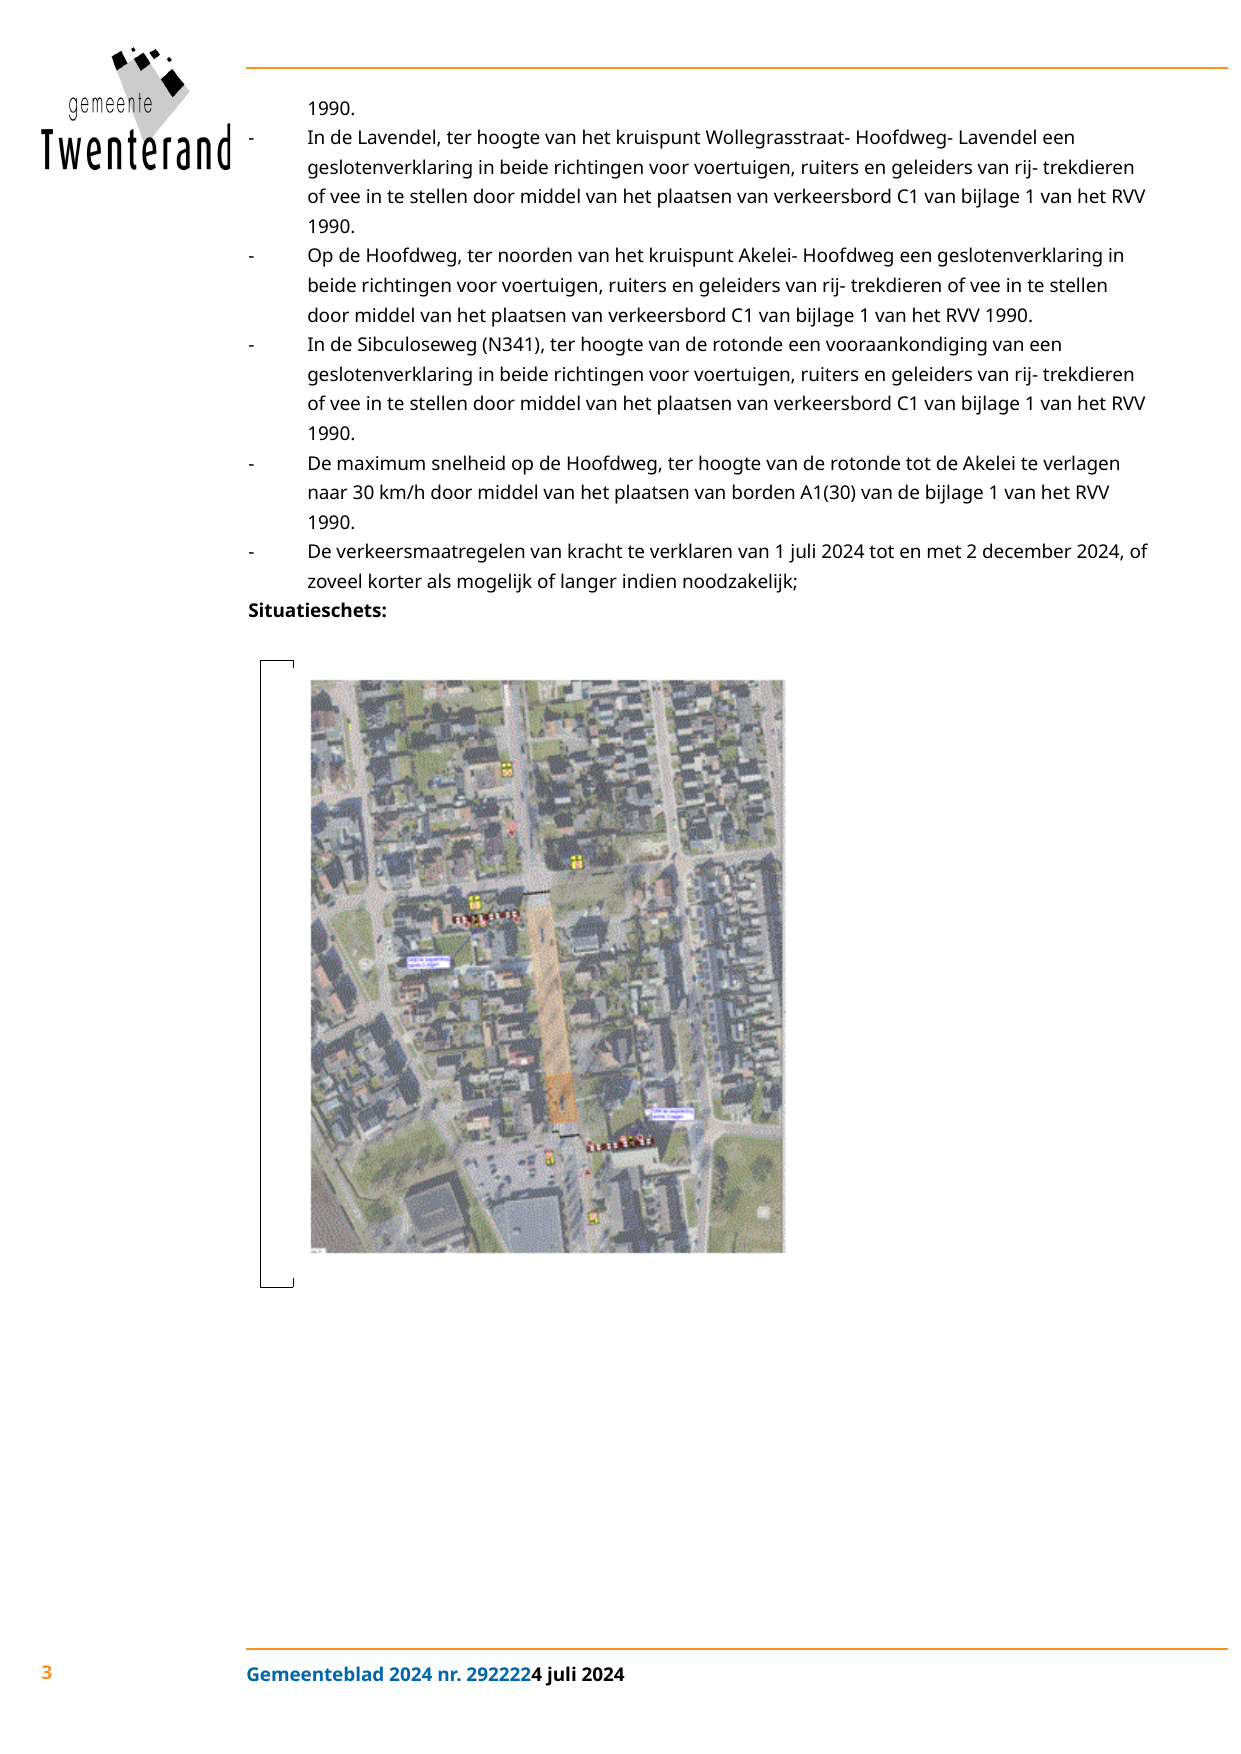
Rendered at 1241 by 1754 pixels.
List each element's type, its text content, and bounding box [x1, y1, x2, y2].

text Situatieschets: [248, 598, 1152, 623]
list De verkeersmaatregelen van kracht te verklaren van 1 juli 2024 tot en met 2 december 2024, of zoveel korter als mogelijk of langer indien noodzakelijk; [248, 538, 1152, 594]
list In de Sibculoseweg (N341), ter hoogte van de rotonde een vooraankondiging van een geslotenverklaring in beide richtingen voor voertuigen, ruiters en geleiders van rij- trekdieren of vee in te stellen door middel van het plaatsen van verkeersbord C1 van bijlage 1 van het RVV 1990. [248, 331, 1152, 446]
list 1990. [248, 95, 1152, 121]
list In de Lavendel, ter hoogte van het kruispunt Wollegrasstraat- Hoofdweg- Lavendel een geslotenverklaring in beide richtingen voor voertuigen, ruiters en geleiders van rij- trekdieren of vee in te stellen door middel van het plaatsen van verkeersbord C1 van bijlage 1 van het RVV 1990. [248, 124, 1152, 239]
list De maximum snelheid op de Hoofdweg, ter hoogte van de rotonde tot de Akelei te verlagen naar 30 km/h door middel van het plaatsen van borden A1(30) van de bijlage 1 van het RVV 1990. [248, 450, 1152, 535]
list Op de Hoofdweg, ter noorden van het kruispunt Akelei- Hoofdweg een geslotenverklaring in beide richtingen voor voertuigen, ruiters en geleiders van rij- trekdieren of vee in te stellen door middel van het plaatsen van verkeersbord C1 van bijlage 1 van het RVV 1990. [248, 243, 1152, 328]
picture [268, 668, 860, 1278]
picture [41, 47, 231, 172]
